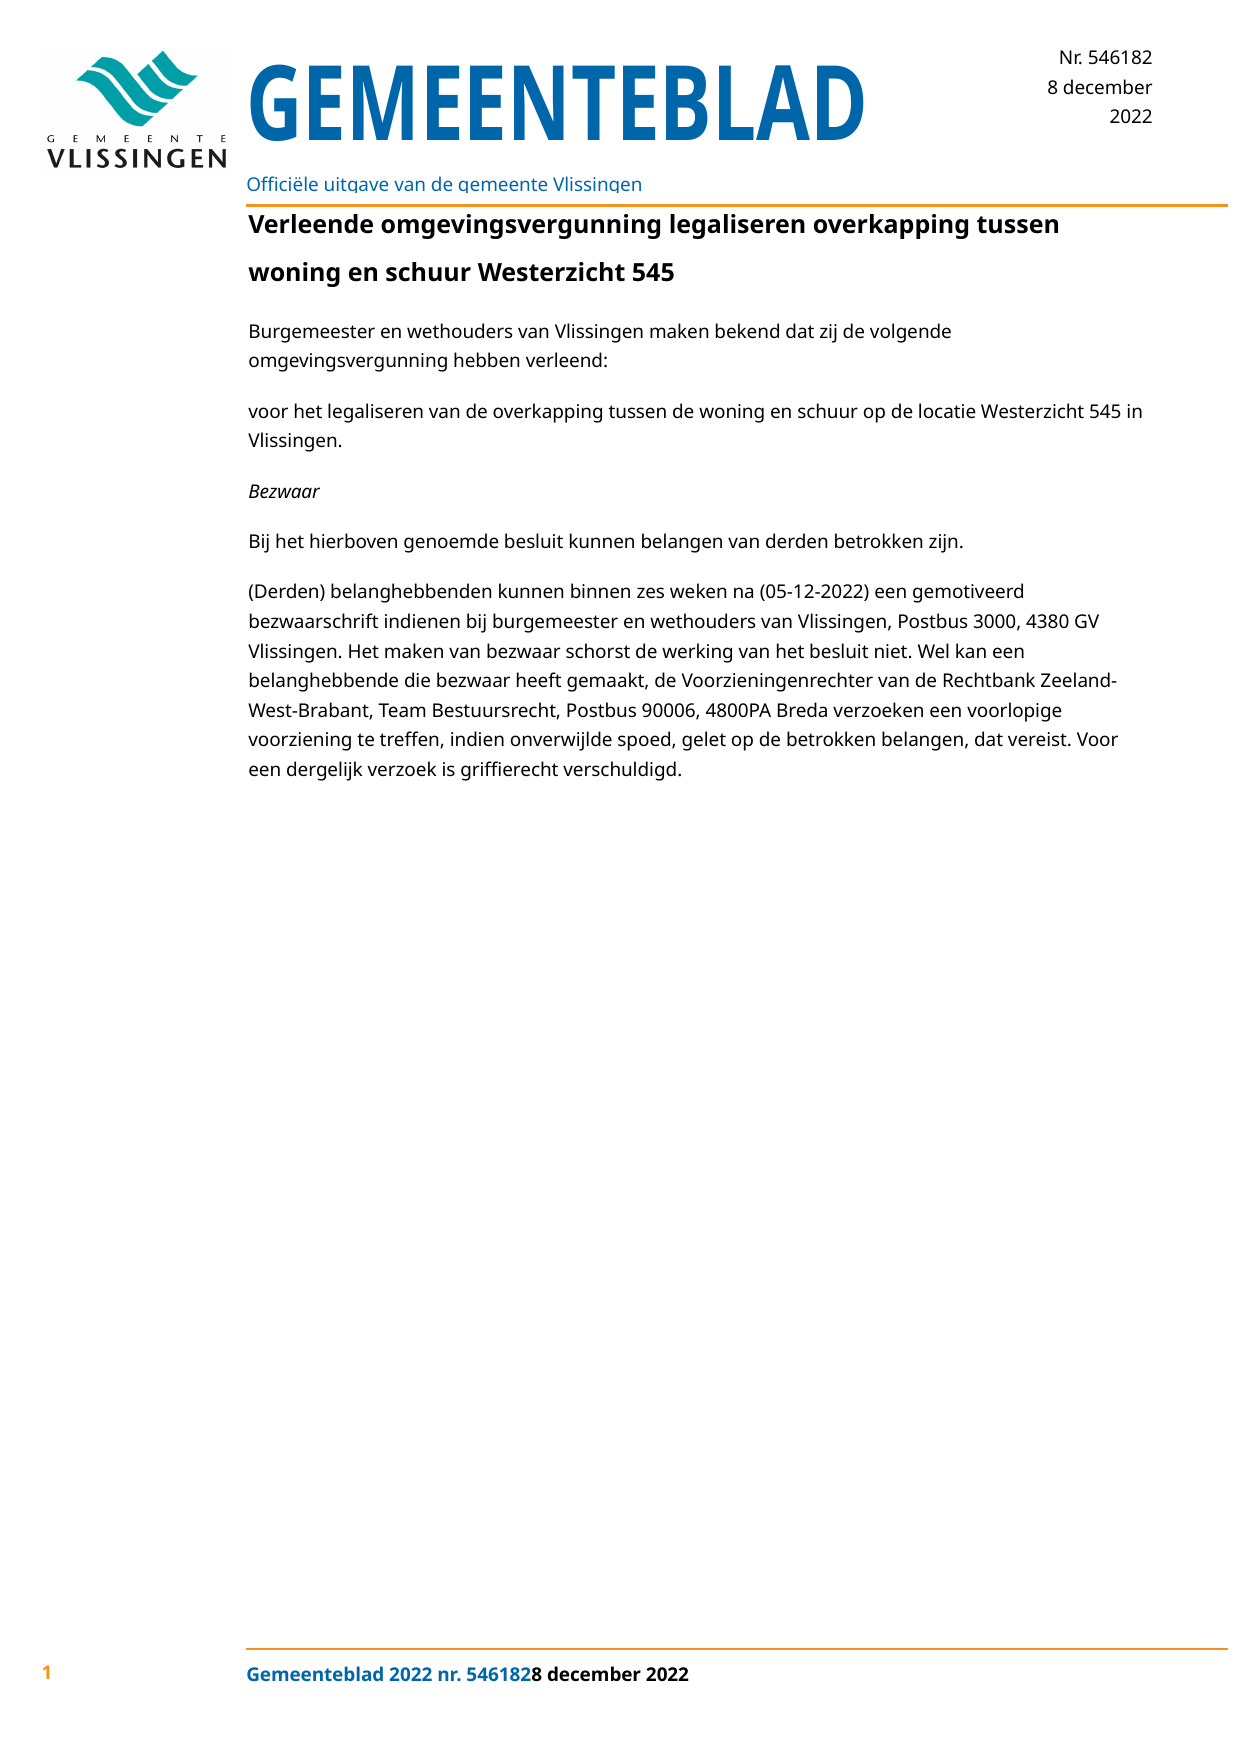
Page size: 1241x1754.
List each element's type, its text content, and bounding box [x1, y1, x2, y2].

text Burgemeester en wethouders van Vlissingen maken bekend dat zij de volgende omgevingsvergunning hebben verleend: [248, 318, 1152, 373]
text Bezwaar [248, 478, 1152, 504]
picture [41, 47, 231, 172]
text Bij het hierboven genoemde besluit kunnen belangen van derden betrokken zijn. [248, 528, 1152, 554]
text voor het legaliseren van de overkapping tussen de woning en schuur op de locatie Westerzicht 545 in Vlissingen. [248, 398, 1152, 453]
text Verleende omgevingsvergunning legaliseren overkapping tussen woning en schuur Westerzicht 545 [248, 207, 1152, 288]
text (Derden) belanghebbenden kunnen binnen zes weken na (05-12-2022) een gemotiveerd bezwaarschrift indienen bij burgemeester en wethouders van Vlissingen, Postbus 3000, 4380 GV Vlissingen. Het maken van bezwaar schorst de werking van het besluit niet. Wel kan een belanghebbende die bezwaar heeft gemaakt, de Voorzieningenrechter van de Rechtbank Zeeland-West-Brabant, Team Bestuursrecht, Postbus 90006, 4800PA Breda verzoeken een voorlopige voorziening te treffen, indien onverwijlde spoed, gelet op de betrokken belangen, dat vereist. Voor een dergelijk verzoek is griffierecht verschuldigd. [248, 579, 1152, 782]
